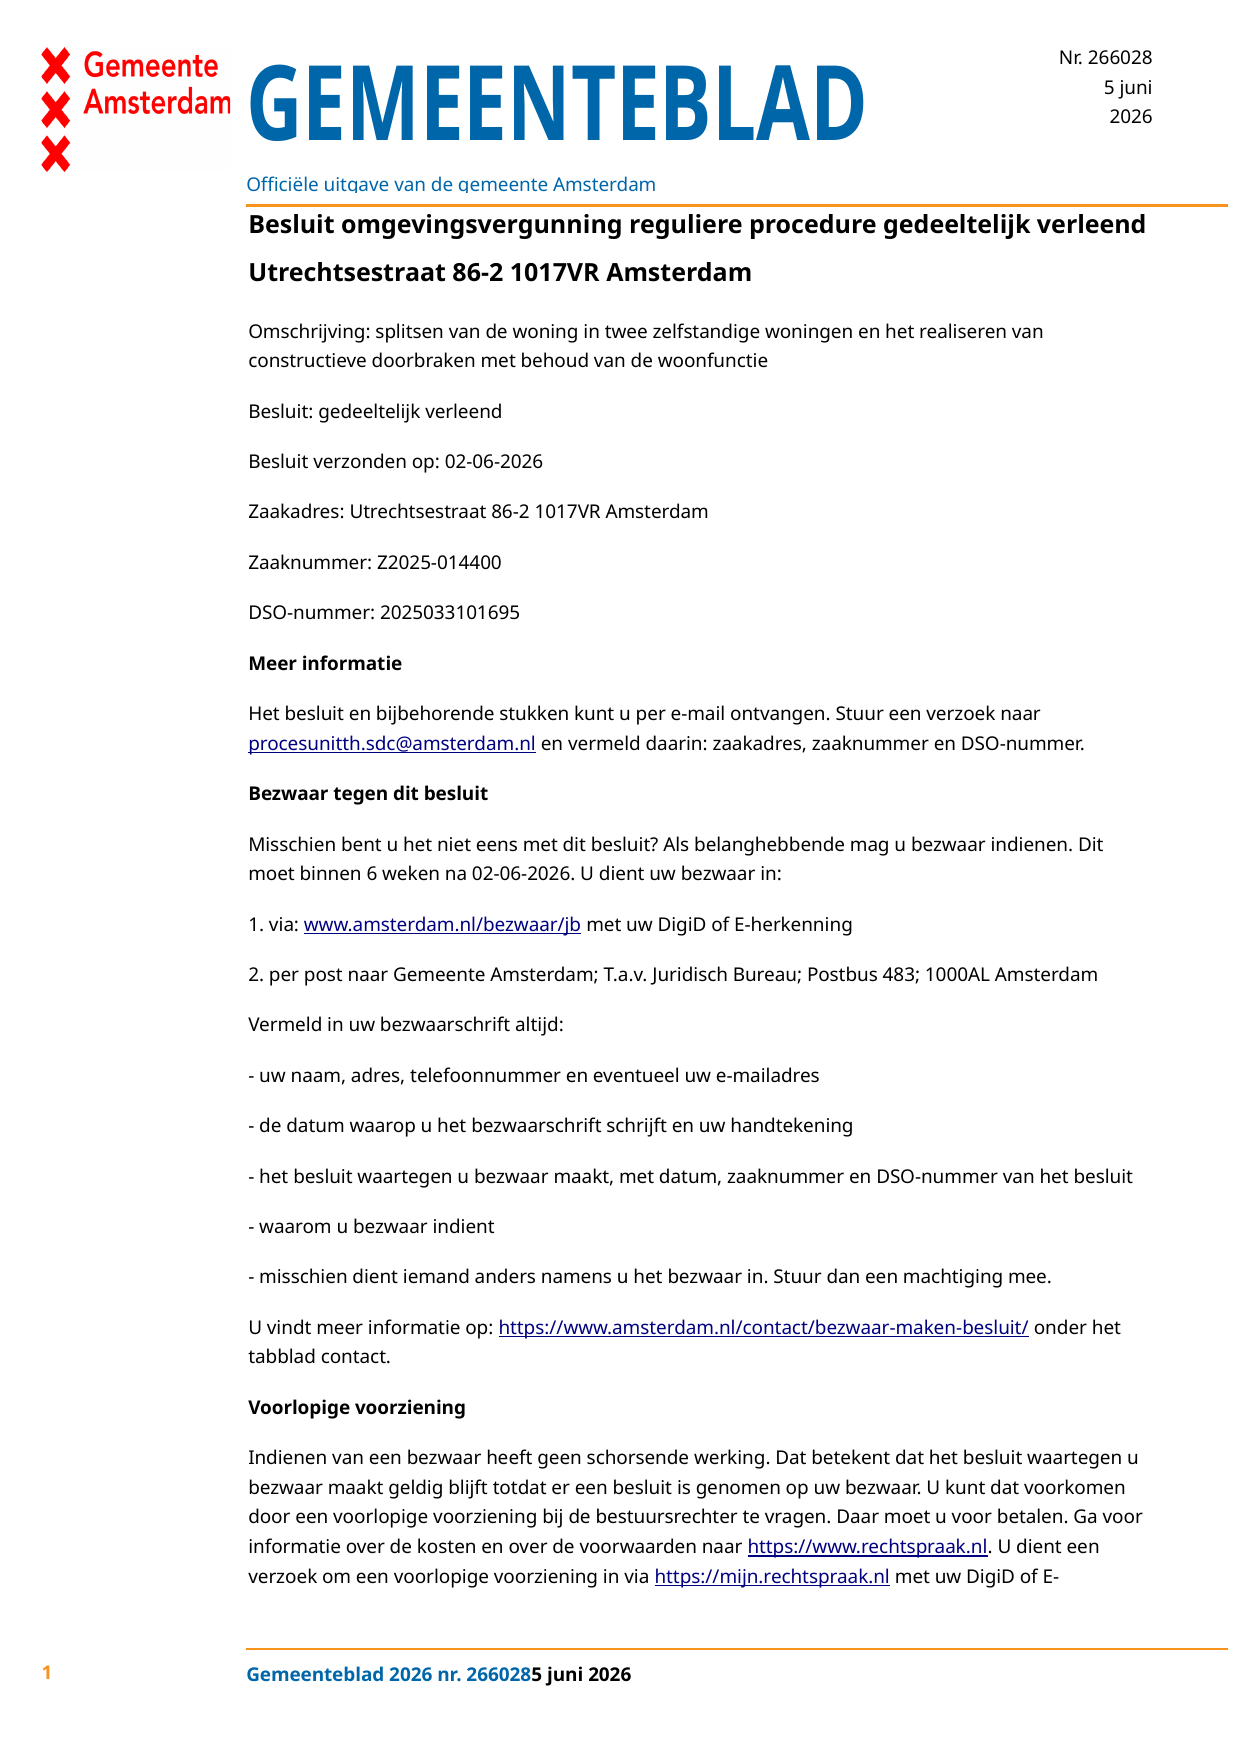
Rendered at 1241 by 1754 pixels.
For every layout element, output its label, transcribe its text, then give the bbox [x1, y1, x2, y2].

text - het besluit waartegen u bezwaar maakt, met datum, zaaknummer en DSO-nummer van het besluit [248, 1163, 1152, 1189]
picture [41, 47, 231, 172]
text Misschien bent u het niet eens met dit besluit? Als belanghebbende mag u bezwaar indienen. Dit moet binnen 6 weken na 02-06-2026. U dient uw bezwaar in: [248, 831, 1152, 886]
text Besluit: gedeeltelijk verleend [248, 398, 1152, 424]
text U vindt meer informatie op: https://www.amsterdam.nl/contact/bezwaar-maken-besluit/ onder het tabblad contact. [248, 1314, 1152, 1369]
text - de datum waarop u het bezwaarschrift schrijft en uw handtekening [248, 1112, 1152, 1138]
text Het besluit en bijbehorende stukken kunt u per e-mail ontvangen. Stuur een verzoek naar procesunitth.sdc@amsterdam.nl en vermeld daarin: zaakadres, zaaknummer en DSO-nummer. [248, 700, 1152, 756]
text 2. per post naar Gemeente Amsterdam; T.a.v. Juridisch Bureau; Postbus 483; 1000AL Amsterdam [248, 961, 1152, 987]
text Omschrijving: splitsen van de woning in twee zelfstandige woningen en het realiseren van constructieve doorbraken met behoud van de woonfunctie [248, 318, 1152, 373]
text Zaaknummer: Z2025-014400 [248, 549, 1152, 575]
text Vermeld in uw bezwaarschrift altijd: [248, 1012, 1152, 1037]
text Bezwaar tegen dit besluit [248, 780, 1152, 806]
text 1. via: www.amsterdam.nl/bezwaar/jb met uw DigiD of E-herkenning [248, 911, 1152, 937]
text Zaakadres: Utrechtsestraat 86-2 1017VR Amsterdam [248, 499, 1152, 524]
text Besluit verzonden op: 02-06-2026 [248, 448, 1152, 474]
text - misschien dient iemand anders namens u het bezwaar in. Stuur dan een machtiging mee. [248, 1264, 1152, 1289]
text - waarom u bezwaar indient [248, 1213, 1152, 1239]
text Besluit omgevingsvergunning reguliere procedure gedeeltelijk verleend Utrechtsestraat 86-2 1017VR Amsterdam [248, 207, 1152, 288]
text Indienen van een bezwaar heeft geen schorsende werking. Dat betekent dat het besluit waartegen u bezwaar maakt geldig blijft totdat er een besluit is genomen op uw bezwaar. U kunt dat voorkomen door een voorlopige voorziening bij de bestuursrechter te vragen. Daar moet u voor betalen. Ga voor informatie over de kosten en over de voorwaarden naar https://www.rechtspraak.nl. U dient een verzoek om een voorlopige voorziening in via https://mijn.rechtspraak.nl met uw DigiD of E- [248, 1444, 1152, 1589]
text Voorlopige voorziening [248, 1394, 1152, 1420]
text DSO-nummer: 2025033101695 [248, 599, 1152, 625]
text - uw naam, adres, telefoonnummer en eventueel uw e-mailadres [248, 1062, 1152, 1088]
text Meer informatie [248, 650, 1152, 676]
